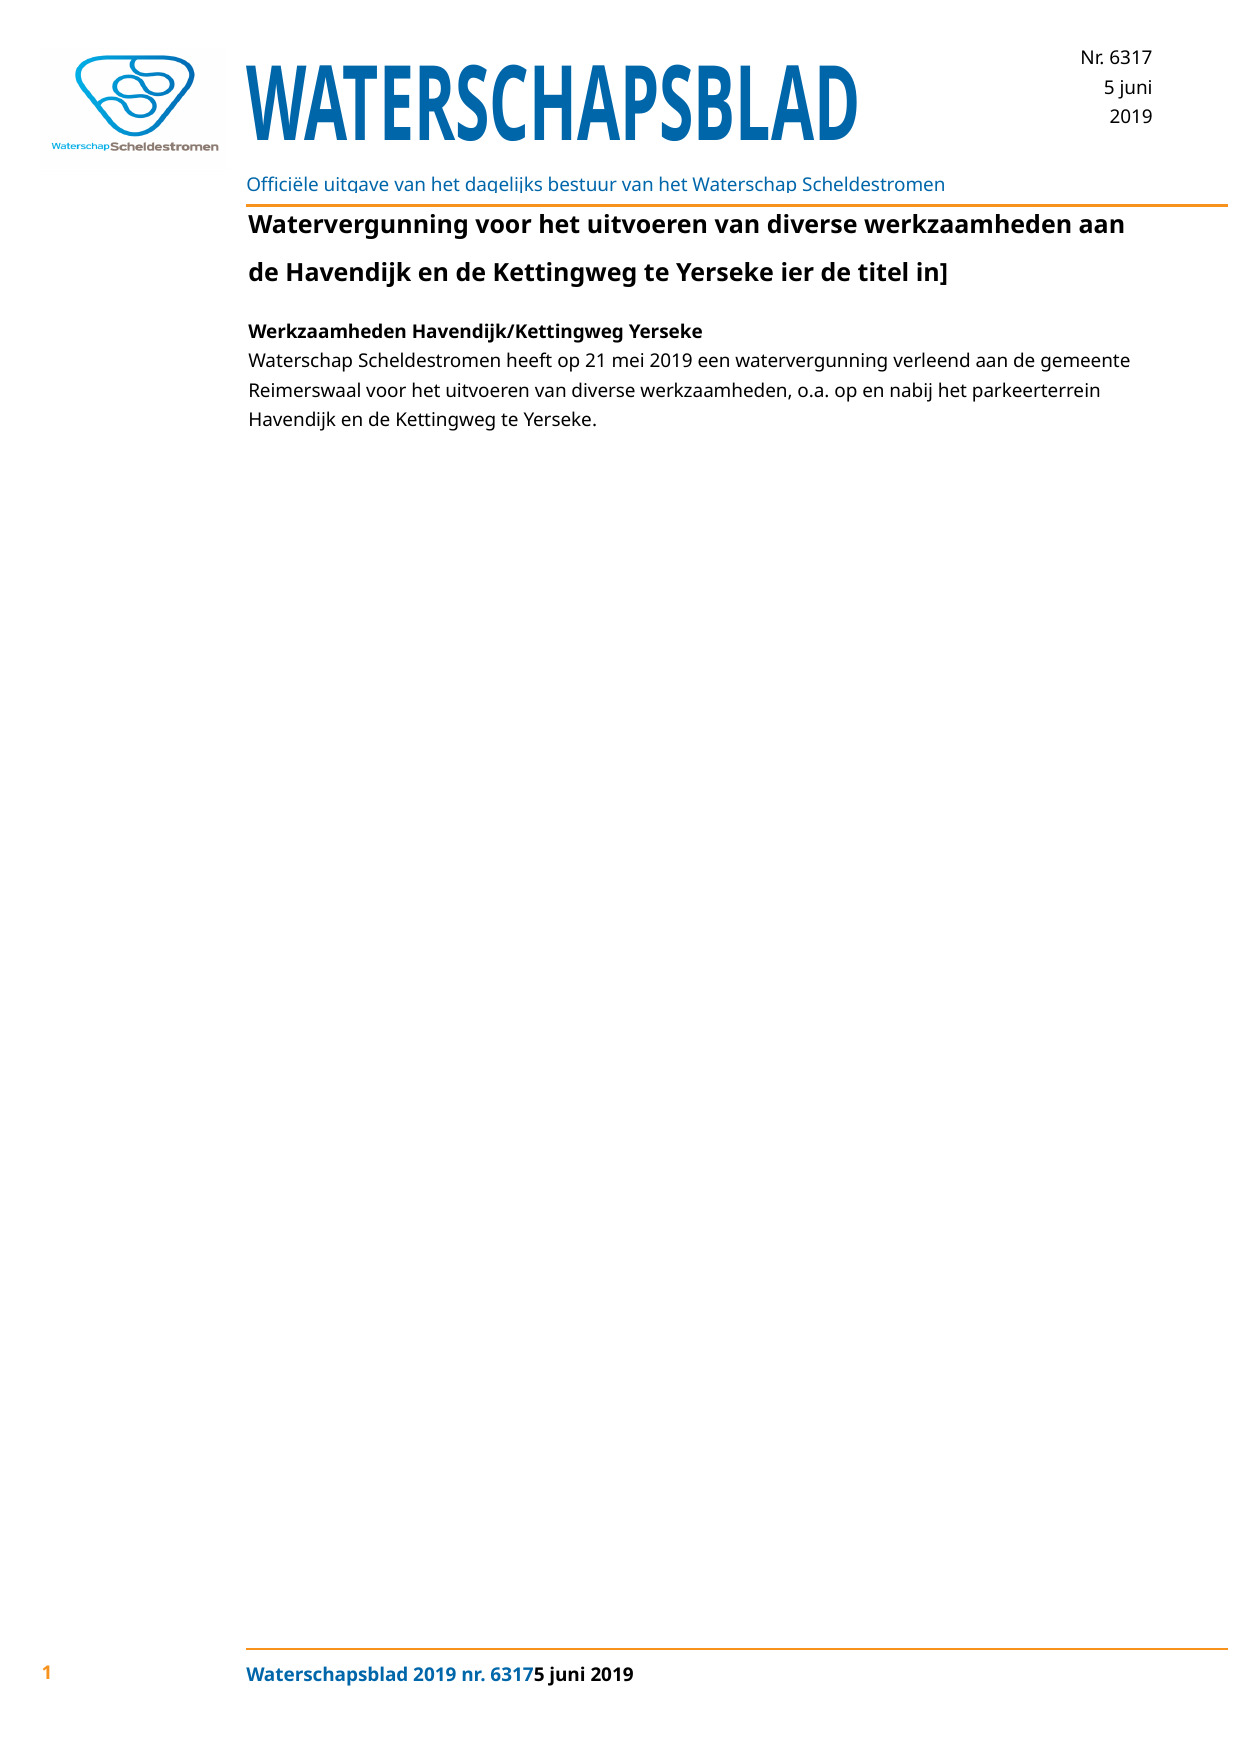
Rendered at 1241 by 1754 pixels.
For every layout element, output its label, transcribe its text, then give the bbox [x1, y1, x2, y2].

text Watervergunning voor het uitvoeren van diverse werkzaamheden aan de Havendijk en de Kettingweg te Yerseke ier de titel in] [248, 207, 1152, 288]
text Waterschap Scheldestromen heeft op 21 mei 2019 een watervergunning verleend aan de gemeente Reimerswaal voor het uitvoeren van diverse werkzaamheden, o.a. op en nabij het parkeerterrein Havendijk en de Kettingweg te Yerseke. [248, 347, 1152, 432]
picture [41, 47, 231, 172]
text Werkzaamheden Havendijk/Kettingweg Yerseke [248, 318, 1152, 344]
